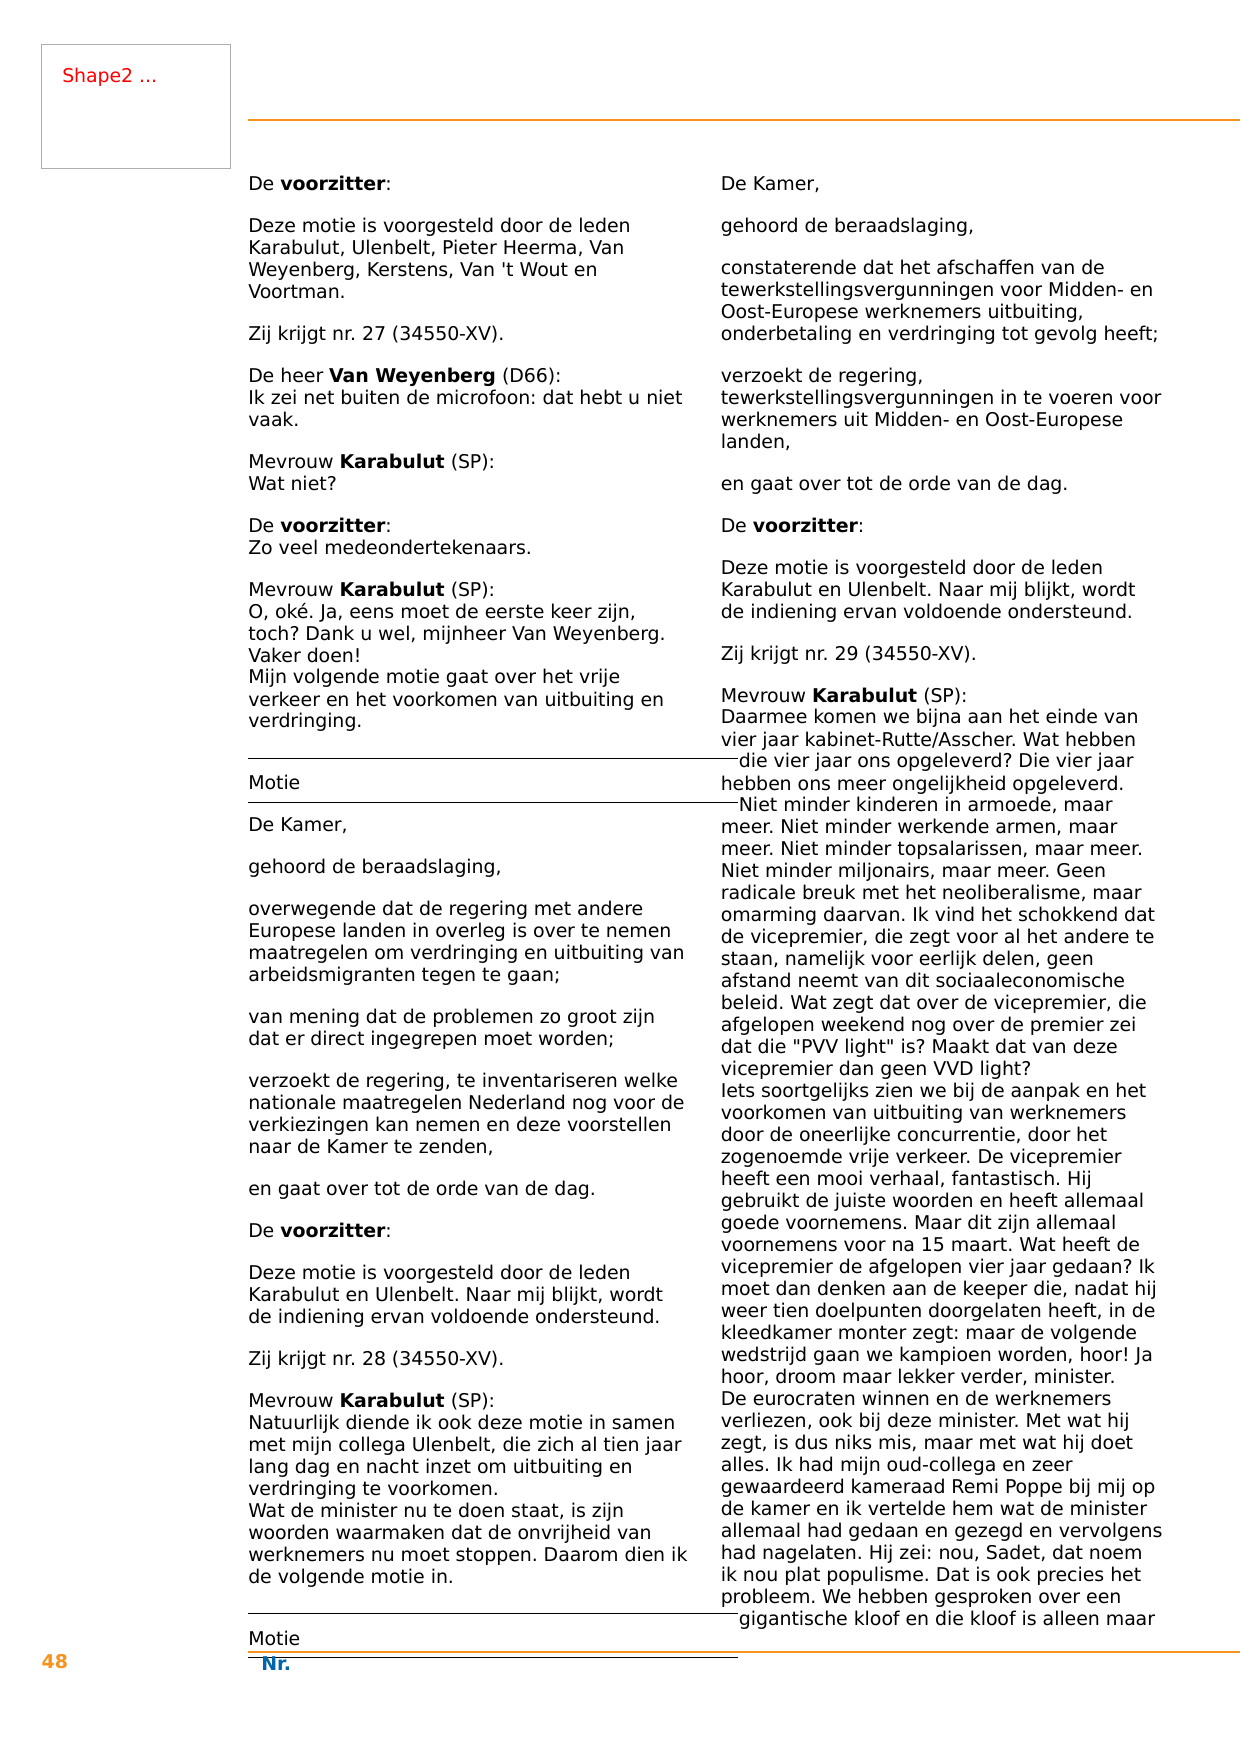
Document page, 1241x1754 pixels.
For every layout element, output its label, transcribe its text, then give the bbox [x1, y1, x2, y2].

text en gaat over tot de orde van de dag. [721, 473, 1163, 494]
text Zo veel medeondertekenaars. [248, 537, 691, 558]
text Natuurlijk diende ik ook deze motie in samen met mijn collega Ulenbelt, die zich al tien jaar lang dag en nacht inzet om uitbuiting en verdringing te voorkomen. [248, 1412, 691, 1500]
text Zij krijgt nr. 29 (34550-XV). [721, 642, 1163, 664]
text verzoekt de regering, te inventariseren welke nationale maatregelen Nederland nog voor de verkiezingen kan nemen en deze voorstellen naar de Kamer te zenden, [248, 1070, 691, 1158]
text Wat de minister nu te doen staat, is zijn woorden waarmaken dat de onvrijheid van werknemers nu moet stoppen. Daarom dien ik de volgende motie in. [248, 1500, 691, 1588]
text Motie [248, 772, 691, 794]
text De voorzitter: [248, 514, 691, 537]
text Motie [248, 1628, 691, 1649]
text Deze motie is voorgesteld door de leden Karabulut, Ulenbelt, Pieter Heerma, Van Weyenberg, Kerstens, Van 't Wout en Voortman. [248, 215, 691, 303]
text O, oké. Ja, eens moet de eerste keer zijn, toch? Dank u wel, mijnheer Van Weyenberg. Vaker doen! [248, 601, 691, 666]
text Iets soortgelijks zien we bij de aanpak en het voorkomen van uitbuiting van werknemers door de oneerlijke concurrentie, door het zogenoemde vrije verkeer. De vicepremier heeft een mooi verhaal, fantastisch. Hij gebruikt de juiste woorden en heeft allemaal goede voornemens. Maar dit zijn allemaal voornemens voor na 15 maart. Wat heeft de vicepremier de afgelopen vier jaar gedaan? Ik moet dan denken aan de keeper die, nadat hij weer tien doelpunten doorgelaten heeft, in de kleedkamer monter zegt: maar de volgende wedstrijd gaan we kampioen worden, hoor! Ja hoor, droom maar lekker verder, minister. [721, 1080, 1163, 1388]
text De voorzitter: [248, 1220, 691, 1242]
text Zij krijgt nr. 27 (34550-XV). [248, 323, 691, 345]
text De Kamer, [248, 814, 691, 836]
text en gaat over tot de orde van de dag. [248, 1178, 691, 1200]
text De Kamer, [721, 173, 1163, 195]
text Mevrouw Karabulut (SP): [721, 684, 1163, 706]
text Daarmee komen we bijna aan het einde van vier jaar kabinet-Rutte/Asscher. Wat hebben die vier jaar ons opgeleverd? Die vier jaar hebben ons meer ongelijkheid opgeleverd. Niet minder kinderen in armoede, maar meer. Niet minder werkende armen, maar meer. Niet minder topsalarissen, maar meer. Niet minder miljonairs, maar meer. Geen radicale breuk met het neoliberalisme, maar omarming daarvan. Ik vind het schokkend dat de vicepremier, die zegt voor al het andere te staan, namelijk voor eerlijk delen, geen afstand neemt van dit sociaaleconomische beleid. Wat zegt dat over de vicepremier, die afgelopen weekend nog over de premier zei dat die "PVV light" is? Maakt dat van deze vicepremier dan geen VVD light? [721, 706, 1163, 1080]
text Mevrouw Karabulut (SP): [248, 578, 691, 601]
text Mijn volgende motie gaat over het vrije verkeer en het voorkomen van uitbuiting en verdringing. [248, 666, 691, 732]
text Ik zei net buiten de microfoon: dat hebt u niet vaak. [248, 387, 691, 431]
text De eurocraten winnen en de werknemers verliezen, ook bij deze minister. Met wat hij zegt, is dus niks mis, maar met wat hij doet alles. Ik had mijn oud-collega en zeer gewaardeerd kameraad Remi Poppe bij mij op de kamer en ik vertelde hem wat de minister allemaal had gedaan en gezegd en vervolgens had nagelaten. Hij zei: nou, Sadet, dat noem ik nou plat populisme. Dat is ook precies het probleem. We hebben gesproken over een gigantische kloof en die kloof is alleen maar [721, 1388, 1163, 1629]
text verzoekt de regering, tewerkstellingsvergunningen in te voeren voor werknemers uit Midden- en Oost-Europese landen, [721, 365, 1163, 453]
text De voorzitter: [721, 514, 1163, 537]
text De voorzitter: [248, 173, 691, 195]
text Deze motie is voorgesteld door de leden Karabulut en Ulenbelt. Naar mij blijkt, wordt de indiening ervan voldoende ondersteund. [248, 1262, 691, 1328]
text overwegende dat de regering met andere Europese landen in overleg is over te nemen maatregelen om verdringing en uitbuiting van arbeidsmigranten tegen te gaan; [248, 898, 691, 986]
text Zij krijgt nr. 28 (34550-XV). [248, 1348, 691, 1370]
text Wat niet? [248, 473, 691, 494]
text van mening dat de problemen zo groot zijn dat er direct ingegrepen moet worden; [248, 1006, 691, 1050]
text Deze motie is voorgesteld door de leden Karabulut en Ulenbelt. Naar mij blijkt, wordt de indiening ervan voldoende ondersteund. [721, 557, 1163, 622]
text De heer Van Weyenberg (D66): [248, 365, 691, 387]
text gehoord de beraadslaging, [721, 215, 1163, 237]
text Mevrouw Karabulut (SP): [248, 1390, 691, 1412]
text gehoord de beraadslaging, [248, 856, 691, 878]
text Mevrouw Karabulut (SP): [248, 451, 691, 473]
text constaterende dat het afschaffen van de tewerkstellingsvergunningen voor Midden- en Oost-Europese werknemers uitbuiting, onderbetaling en verdringing tot gevolg heeft; [721, 257, 1163, 345]
